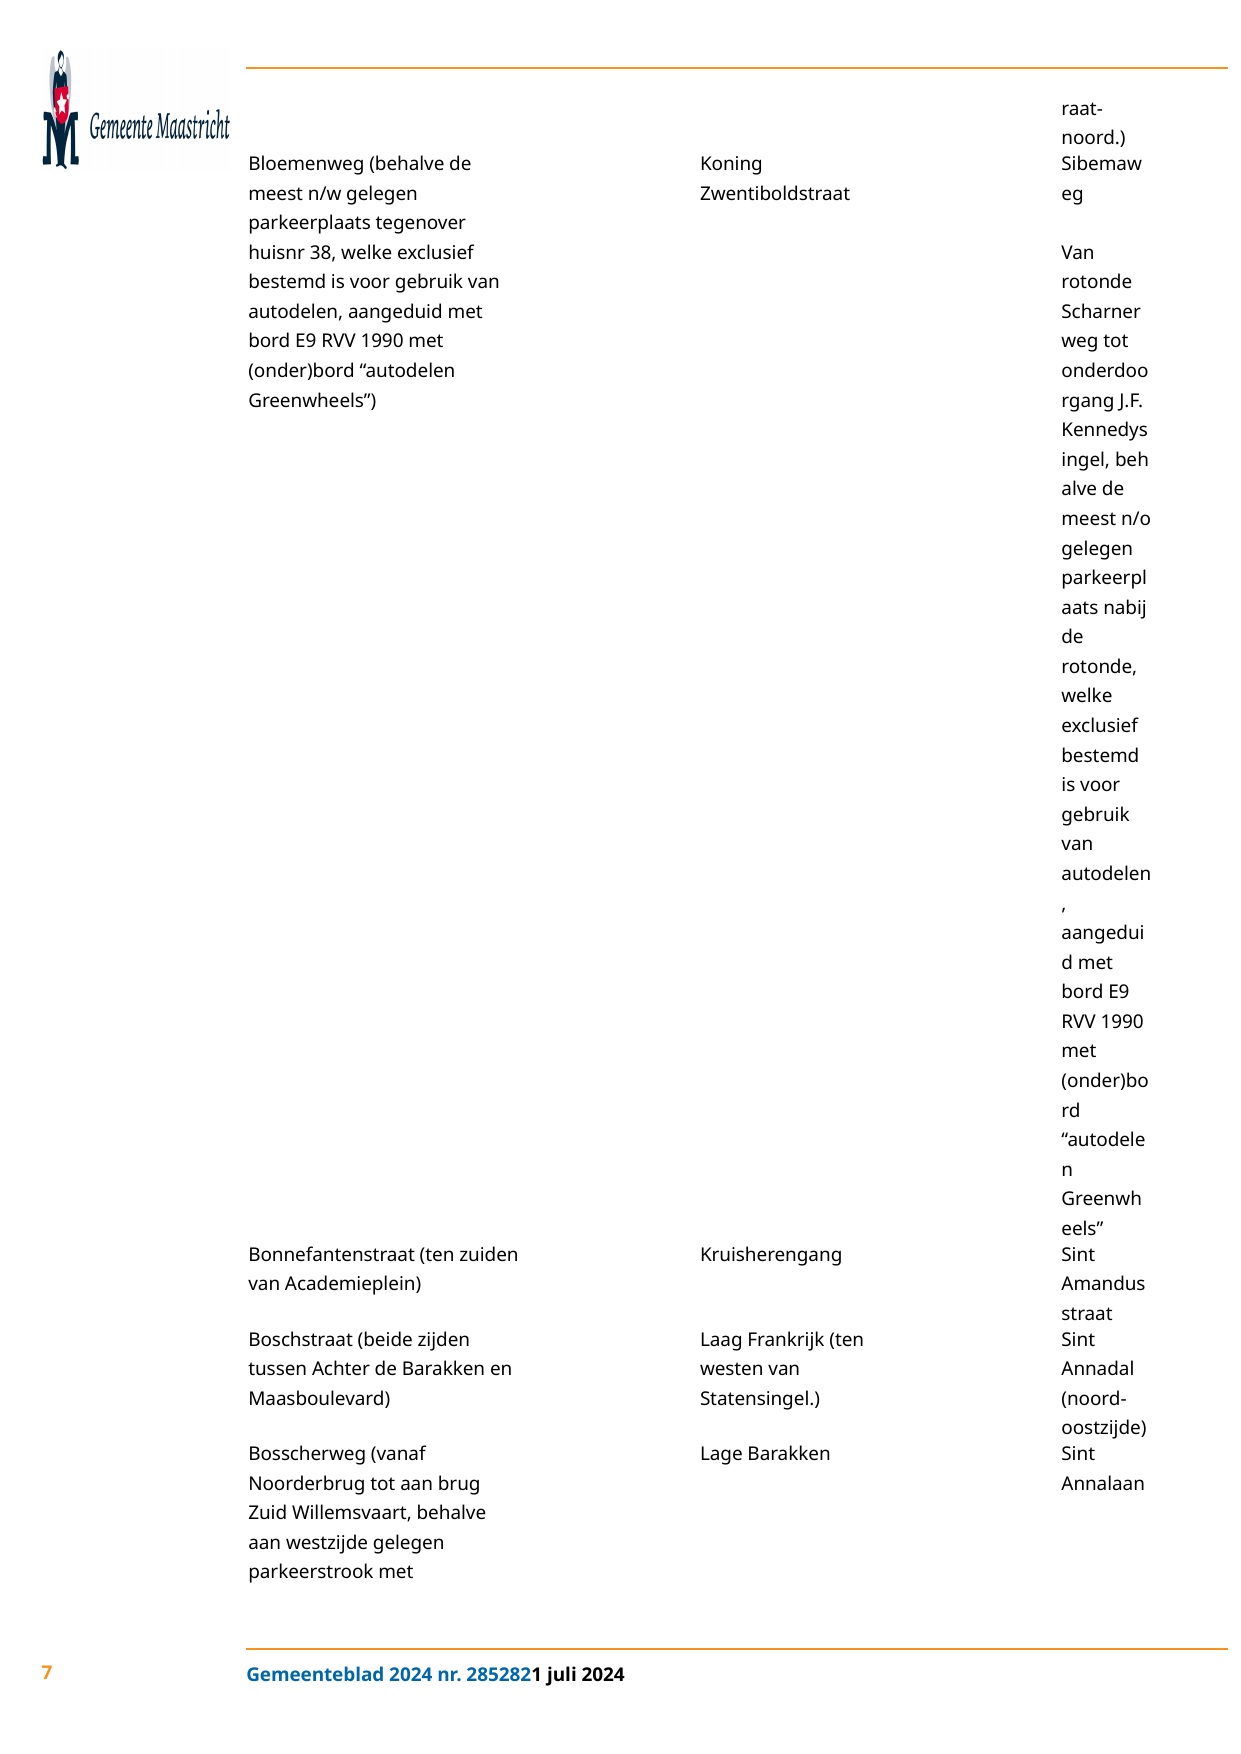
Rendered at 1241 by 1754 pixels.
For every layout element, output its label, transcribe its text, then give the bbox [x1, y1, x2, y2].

table_cell [700, 95, 881, 150]
table_cell Bloemenweg (behalve de meest n/w gelegen parkeerplaats tegenover huisnr 38, welke exclusief bestemd is voor gebruik van autodelen, aangeduid met bord E9 RVV 1990 met (onder)bord “autodelen Greenwheels”) [248, 150, 519, 1241]
table_cell [519, 150, 700, 1241]
table_cell [881, 1440, 1061, 1584]
table_cell Lage Barakken [700, 1440, 881, 1584]
picture [41, 47, 231, 172]
table_cell Bosscherweg (vanaf Noorderbrug tot aan brug Zuid Willemsvaart, behalve aan westzijde gelegen parkeerstrook met [248, 1440, 519, 1584]
table_cell [248, 95, 519, 150]
table_cell Koning Zwentiboldstraat [700, 150, 881, 1241]
table_cell Sint Annadal (noord-oostzijde) [1061, 1326, 1152, 1440]
table_cell Sint Annalaan [1061, 1440, 1152, 1584]
table_cell Kruisherengang [700, 1241, 881, 1326]
table_cell [881, 95, 1061, 150]
table_cell Bonnefantenstraat (ten zuiden van Academieplein) [248, 1241, 519, 1326]
table_cell [881, 150, 1061, 1241]
table_cell [881, 1241, 1061, 1326]
table_cell Sibemaweg Van rotonde Scharnerweg tot onderdoorgang J.F. Kennedysingel, behalve de meest n/o gelegen parkeerplaats nabij de rotonde, welke exclusief bestemd is voor gebruik van autodelen, aangeduid met bord E9 RVV 1990 met (onder)bord “autodelen Greenwheels” [1061, 150, 1152, 1241]
table_cell [519, 95, 700, 150]
table_cell Sint Amandusstraat [1061, 1241, 1152, 1326]
table_cell [519, 1241, 700, 1326]
table_cell [519, 1326, 700, 1440]
table_cell raat-noord.) [1061, 95, 1152, 150]
table_cell Laag Frankrijk (ten westen van Statensingel.) [700, 1326, 881, 1440]
table_cell [881, 1326, 1061, 1440]
table_cell [519, 1440, 700, 1584]
table_cell Boschstraat (beide zijden tussen Achter de Barakken en Maasboulevard) [248, 1326, 519, 1440]
